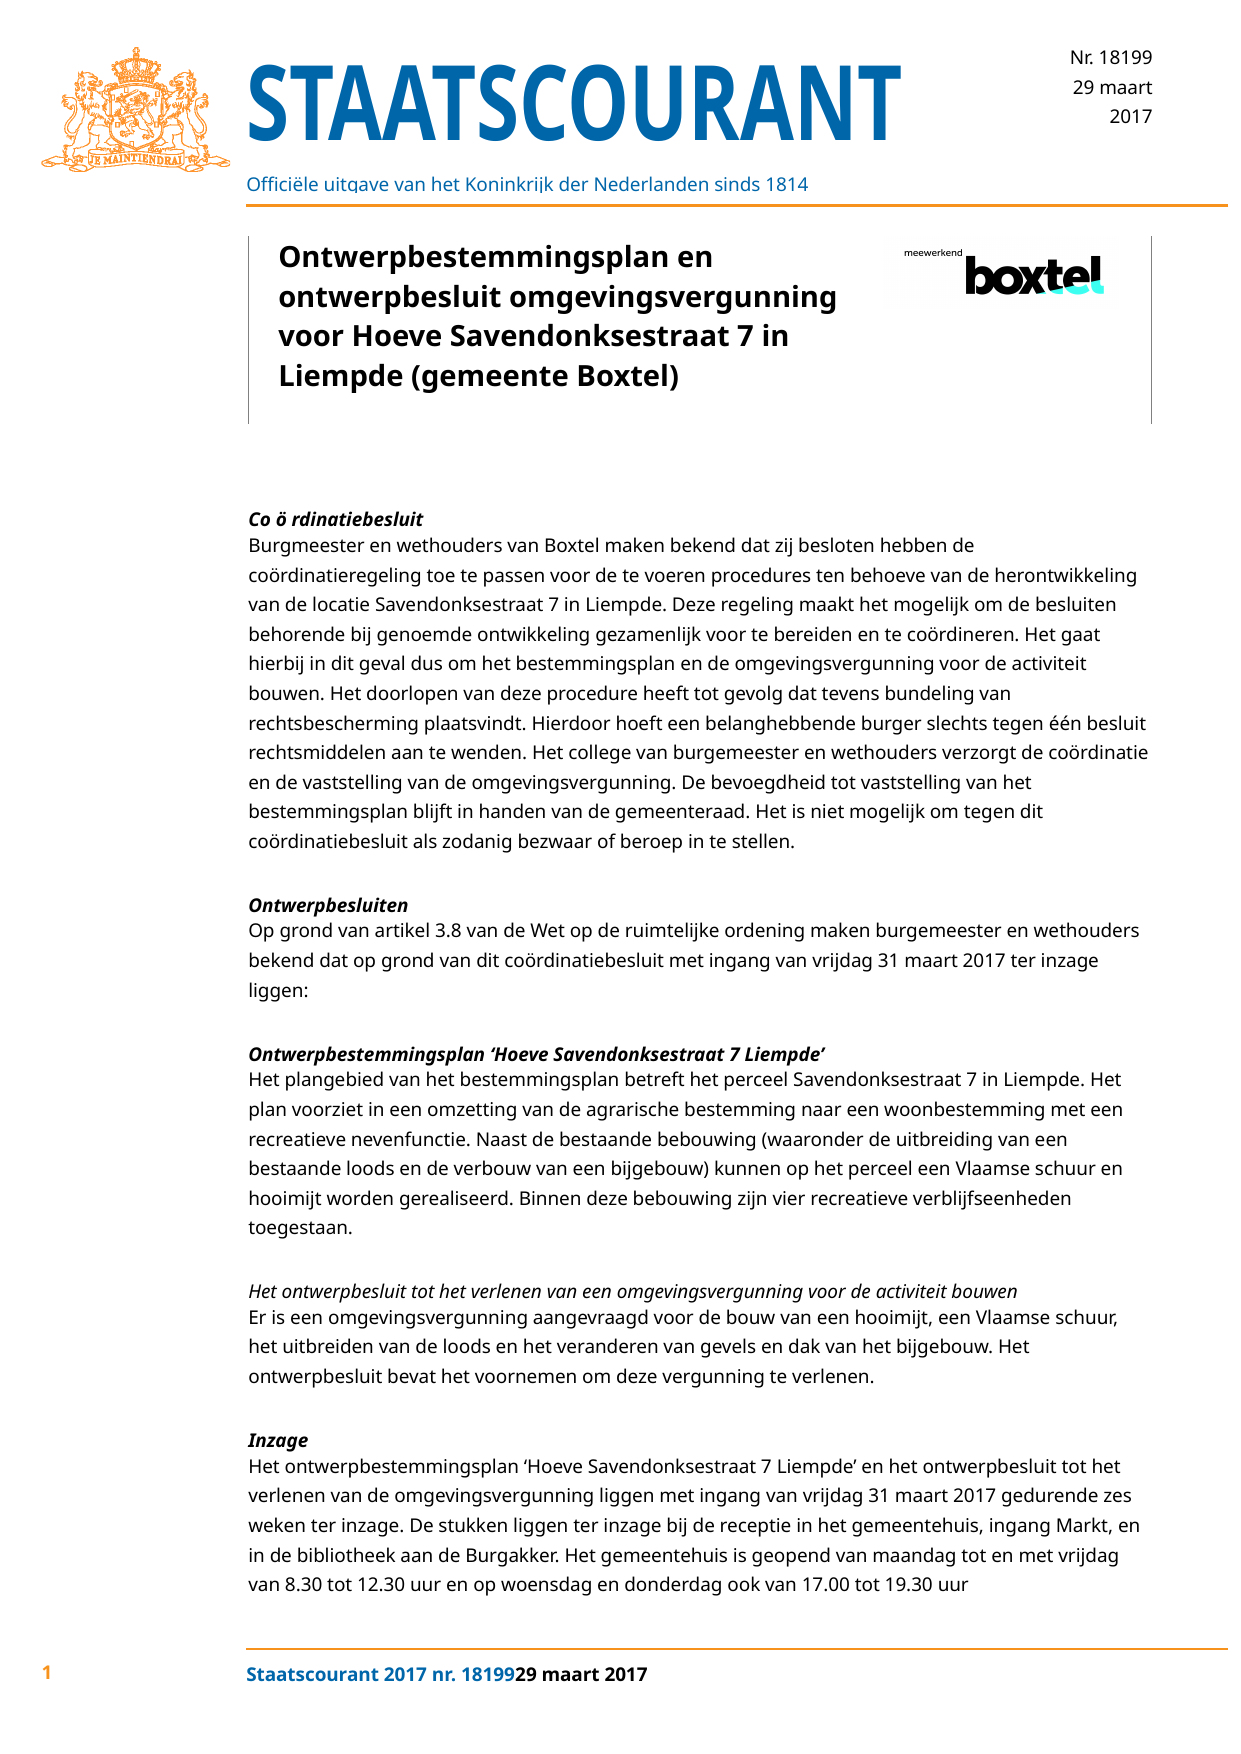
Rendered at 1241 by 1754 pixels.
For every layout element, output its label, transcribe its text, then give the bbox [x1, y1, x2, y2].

text Co ö rdinatiebesluit [248, 506, 1152, 532]
picture [41, 47, 231, 172]
text Het plangebied van het bestemmingsplan betreft het perceel Savendonksestraat 7 in Liempde. Het plan voorziet in een omzetting van de agrarische bestemming naar een woonbestemming met een recreatieve nevenfunctie. Naast de bestaande bebouwing (waaronder de uitbreiding van een bestaande loods en de verbouw van een bijgebouw) kunnen op het perceel een Vlaamse schuur en hooimijt worden gerealiseerd. Binnen deze bebouwing zijn vier recreatieve verblijfseenheden toegestaan. [248, 1067, 1152, 1240]
text Burgmeester en wethouders van Boxtel maken bekend dat zij besloten hebben de coördinatieregeling toe te passen voor de te voeren procedures ten behoeve van de herontwikkeling van de locatie Savendonksestraat 7 in Liempde. Deze regeling maakt het mogelijk om de besluiten behorende bij genoemde ontwikkeling gezamenlijk voor te bereiden en te coördineren. Het gaat hierbij in dit geval dus om het bestemmingsplan en de omgevingsvergunning voor de activiteit bouwen. Het doorlopen van deze procedure heeft tot gevolg dat tevens bundeling van rechtsbescherming plaatsvindt. Hierdoor hoeft een belanghebbende burger slechts tegen één besluit rechtsmiddelen aan te wenden. Het college van burgemeester en wethouders verzorgt de coördinatie en de vaststelling van de omgevingsvergunning. De bevoegdheid tot vaststelling van het bestemmingsplan blijft in handen van de gemeenteraad. Het is niet mogelijk om tegen dit coördinatiebesluit als zodanig bezwaar of beroep in te stellen. [248, 532, 1152, 854]
table_header Ontwerpbestemmingsplan en ontwerpbesluit omgevingsvergunning voor Hoeve Savendonksestraat 7 in Liempde (gemeente Boxtel) [249, 236, 850, 424]
text Inzage [248, 1427, 1152, 1453]
table_header [850, 236, 1151, 424]
text Ontwerpbestemmingsplan ‘Hoeve Savendonksestraat 7 Liempde’ [248, 1041, 1152, 1067]
text Er is een omgevingsvergunning aangevraagd voor de bouw van een hooimijt, een Vlaamse schuur, het uitbreiden van de loods en het veranderen van gevels en dak van het bijgebouw. Het ontwerpbesluit bevat het voornemen om deze vergunning te verlenen. [248, 1304, 1152, 1389]
text Op grond van artikel 3.8 van de Wet op de ruimtelijke ordening maken burgemeester en wethouders bekend dat op grond van dit coördinatiebesluit met ingang van vrijdag 31 maart 2017 ter inzage liggen: [248, 918, 1152, 1003]
text Het ontwerpbestemmingsplan ‘Hoeve Savendonksestraat 7 Liempde’ en het ontwerpbesluit tot het verlenen van de omgevingsvergunning liggen met ingang van vrijdag 31 maart 2017 gedurende zes weken ter inzage. De stukken liggen ter inzage bij de receptie in het gemeentehuis, ingang Markt, en in de bibliotheek aan de Burgakker. Het gemeentehuis is geopend van maandag tot en met vrijdag van 8.30 tot 12.30 uur en op woensdag en donderdag ook van 17.00 tot 19.30 uur [248, 1453, 1152, 1597]
text Ontwerpbesluiten [248, 892, 1152, 918]
text Het ontwerpbesluit tot het verlenen van een omgevingsvergunning voor de activiteit bouwen [248, 1278, 1152, 1304]
picture [882, 236, 1119, 309]
